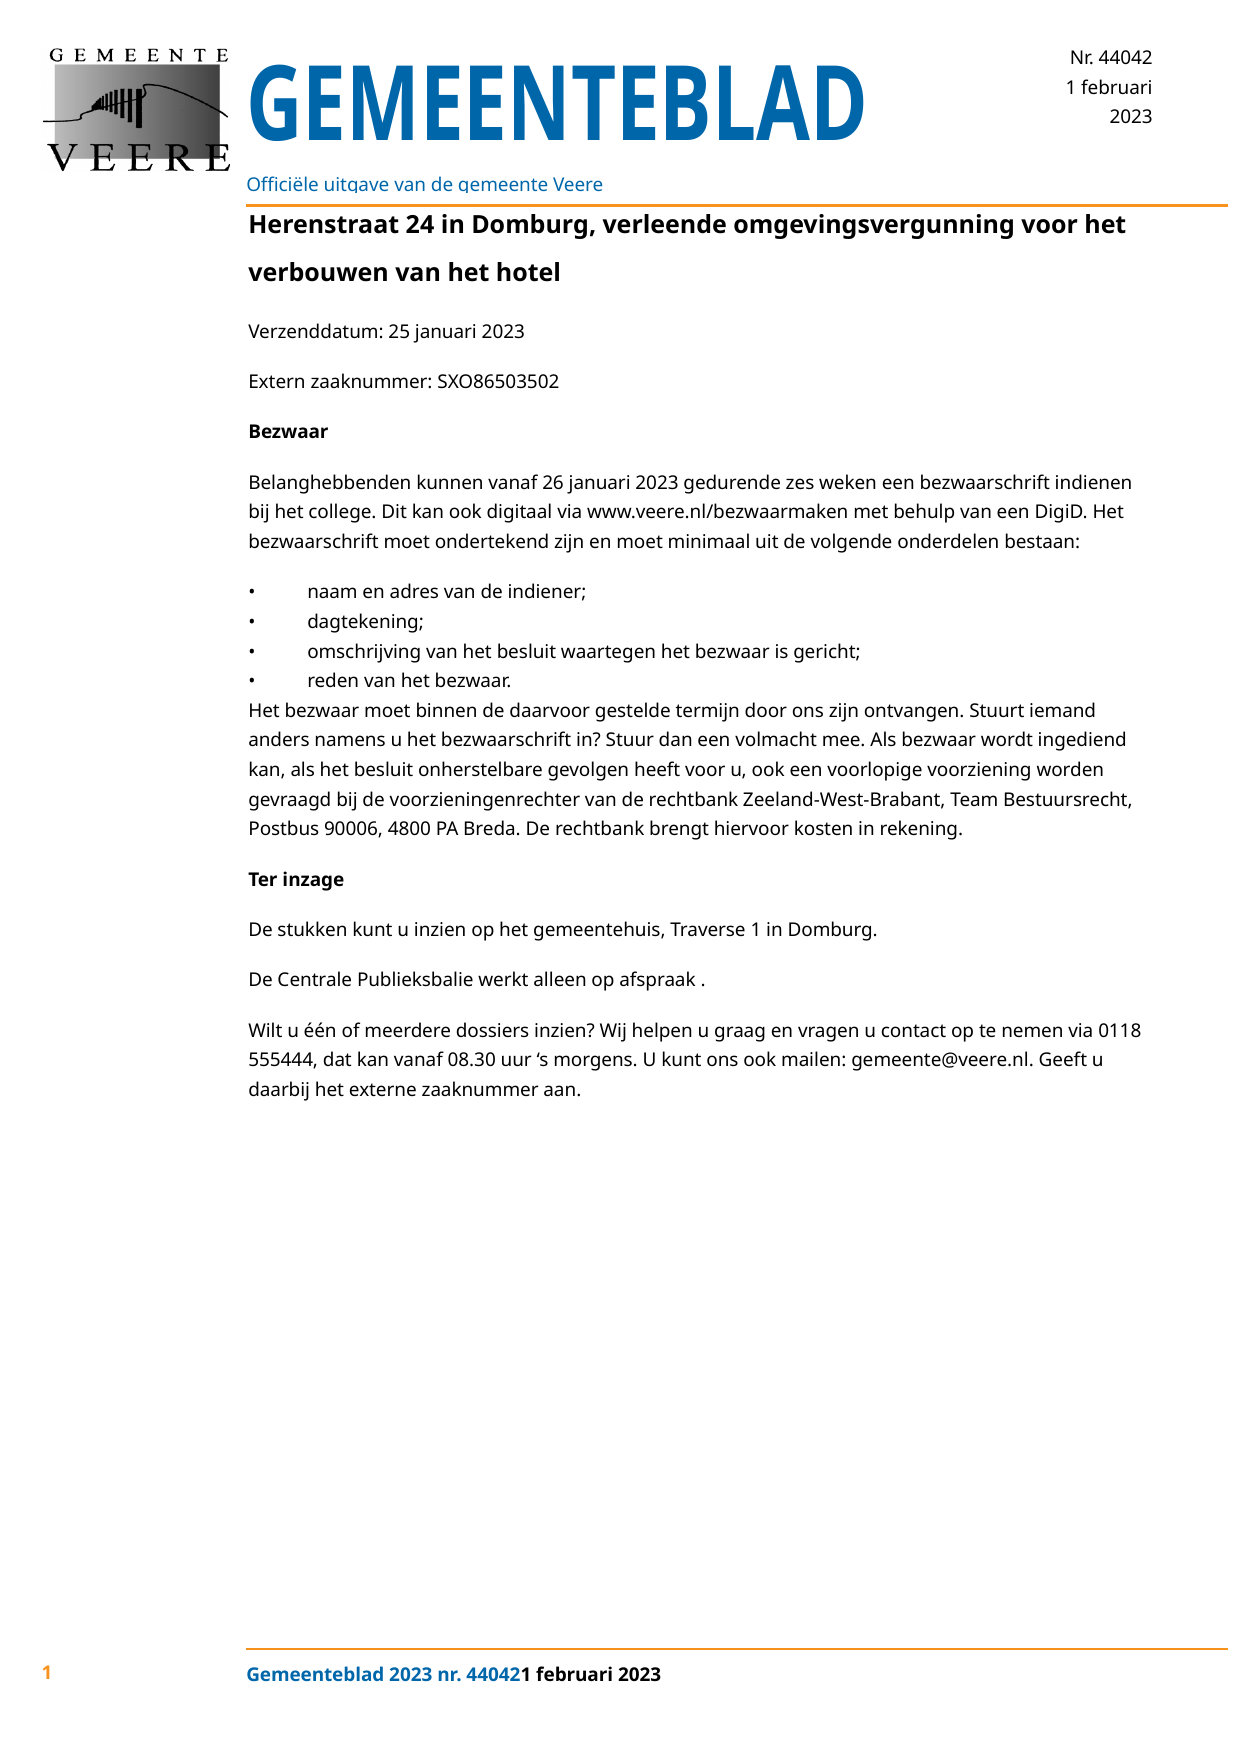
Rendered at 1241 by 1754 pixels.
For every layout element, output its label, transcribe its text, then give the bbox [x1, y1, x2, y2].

list naam en adres van de indiener; [248, 579, 1152, 604]
list omschrijving van het besluit waartegen het bezwaar is gericht; [248, 638, 1152, 664]
text Ter inzage [248, 866, 1152, 892]
text De Centrale Publieksbalie werkt alleen op afspraak . [248, 967, 1152, 992]
list dagtekening; [248, 608, 1152, 634]
text Herenstraat 24 in Domburg, verleende omgevingsvergunning voor het verbouwen van het hotel [248, 207, 1152, 288]
text De stukken kunt u inzien op het gemeentehuis, Traverse 1 in Domburg. [248, 916, 1152, 942]
text Extern zaaknummer: SXO86503502 [248, 368, 1152, 394]
text Het bezwaar moet binnen de daarvoor gestelde termijn door ons zijn ontvangen. Stuurt iemand anders namens u het bezwaarschrift in? Stuur dan een volmacht mee. Als bezwaar wordt ingediend kan, als het besluit onherstelbare gevolgen heeft voor u, ook een voorlopige voorziening worden gevraagd bij de voorzieningenrechter van de rechtbank Zeeland-West-Brabant, Team Bestuursrecht, Postbus 90006, 4800 PA Breda. De rechtbank brengt hiervoor kosten in rekening. [248, 697, 1152, 841]
list reden van het bezwaar. [248, 667, 1152, 693]
text Wilt u één of meerdere dossiers inzien? Wij helpen u graag en vragen u contact op te nemen via 0118 555444, dat kan vanaf 08.30 uur ‘s morgens. U kunt ons ook mailen: gemeente@veere.nl. Geeft u daarbij het externe zaaknummer aan. [248, 1017, 1152, 1102]
picture [41, 47, 231, 172]
text Belanghebbenden kunnen vanaf 26 januari 2023 gedurende zes weken een bezwaarschrift indienen bij het college. Dit kan ook digitaal via www.veere.nl/bezwaarmaken met behulp van een DigiD. Het bezwaarschrift moet ondertekend zijn en moet minimaal uit de volgende onderdelen bestaan: [248, 469, 1152, 554]
text Bezwaar [248, 419, 1152, 444]
text Verzenddatum: 25 januari 2023 [248, 318, 1152, 344]
